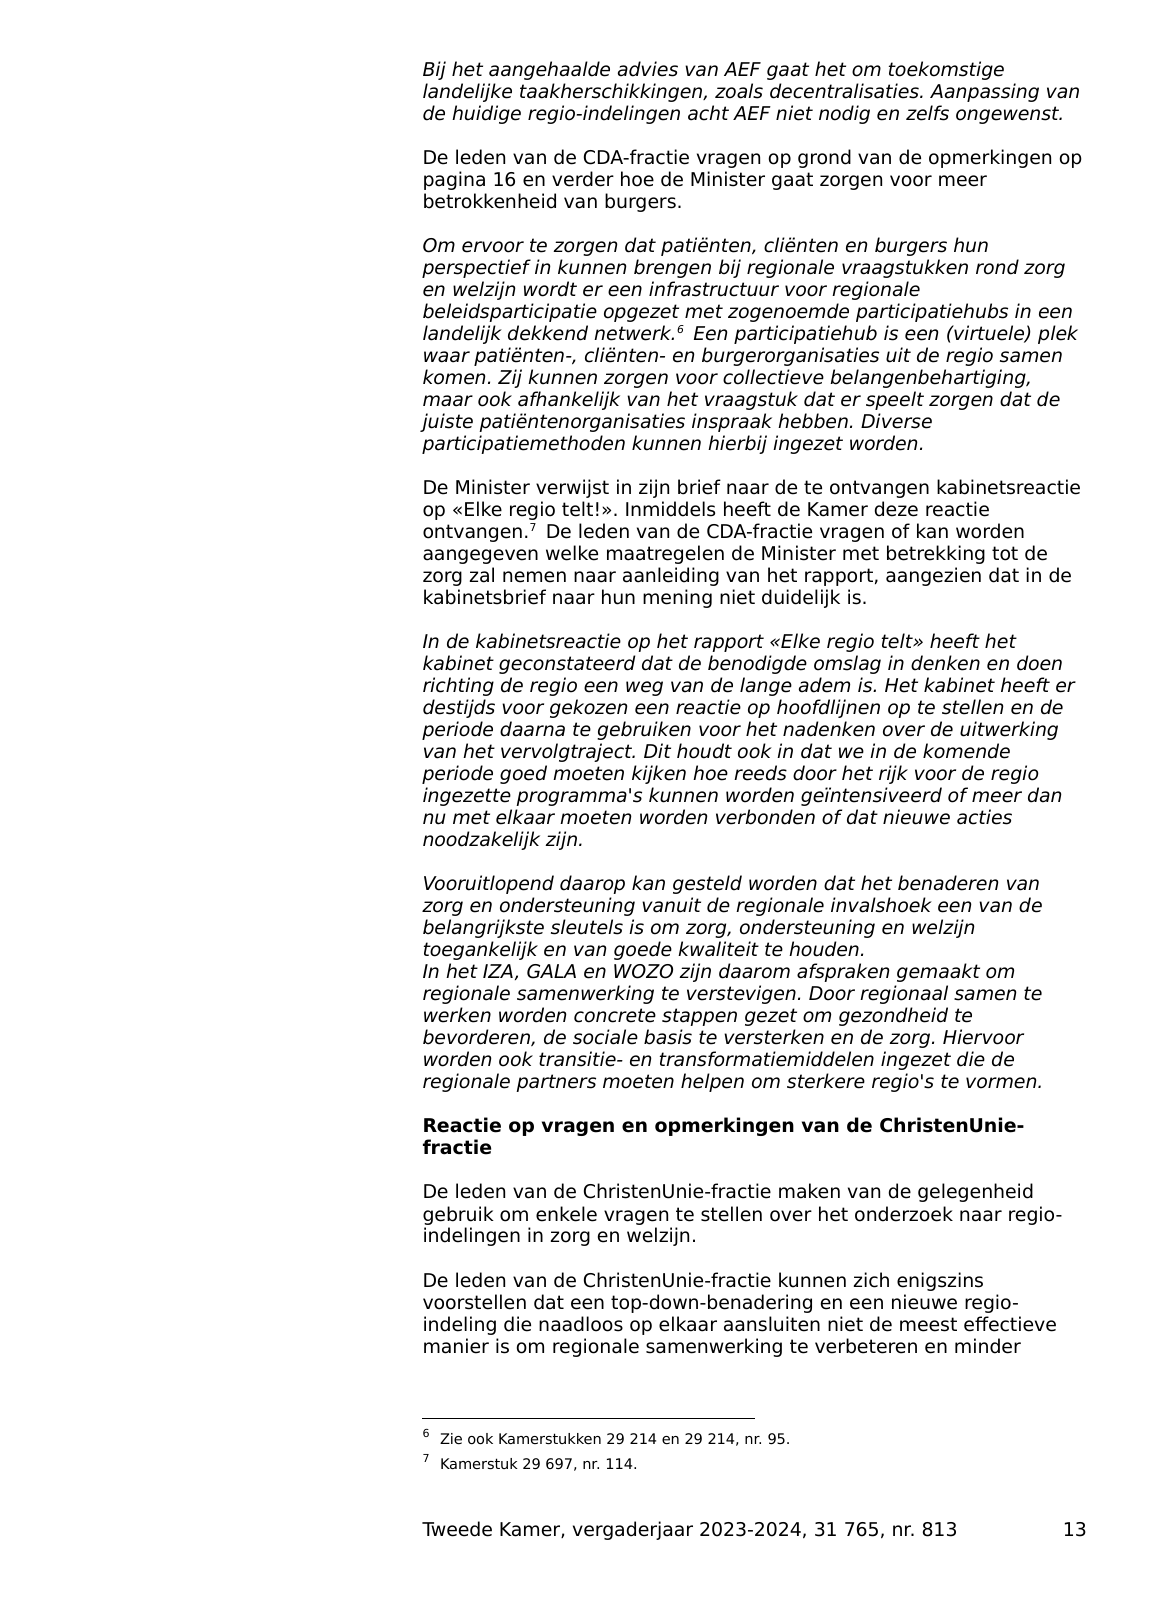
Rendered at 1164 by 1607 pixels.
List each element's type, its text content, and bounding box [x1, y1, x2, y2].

text Zie ook Kamerstukken 29 214 en 29 214, nr. 95. [422, 1427, 1087, 1449]
text De leden van de CDA-fractie vragen op grond van de opmerkingen op pagina 16 en verder hoe de Minister gaat zorgen voor meer betrokkenheid van burgers. [422, 147, 1087, 213]
text Om ervoor te zorgen dat patiënten, cliënten en burgers hun perspectief in kunnen brengen bij regionale vraagstukken rond zorg en welzijn wordt er een infrastructuur voor regionale beleidsparticipatie opgezet met zogenoemde participatiehubs in een landelijk dekkend netwerk. Een participatiehub is een (virtuele) plek waar patiënten-, cliënten- en burgerorganisaties uit de regio samen komen. Zij kunnen zorgen voor collectieve belangenbehartiging, maar ook afhankelijk van het vraagstuk dat er speelt zorgen dat de juiste patiëntenorganisaties inspraak hebben. Diverse participatiemethoden kunnen hierbij ingezet worden. [422, 235, 1087, 455]
text Bij het aangehaalde advies van AEF gaat het om toekomstige landelijke taakherschikkingen, zoals decentralisaties. Aanpassing van de huidige regio-indelingen acht AEF niet nodig en zelfs ongewenst. [422, 59, 1087, 125]
text Kamerstuk 29 697, nr. 114. [422, 1452, 1087, 1474]
text Vooruitlopend daarop kan gesteld worden dat het benaderen van zorg en ondersteuning vanuit de regionale invalshoek een van de belangrijkste sleutels is om zorg, ondersteuning en welzijn toegankelijk en van goede kwaliteit te houden. [422, 873, 1087, 961]
subtitle Reactie op vragen en opmerkingen van de ChristenUnie-fractie [422, 1115, 1087, 1159]
text In de kabinetsreactie op het rapport «Elke regio telt» heeft het kabinet geconstateerd dat de benodigde omslag in denken en doen richting de regio een weg van de lange adem is. Het kabinet heeft er destijds voor gekozen een reactie op hoofdlijnen op te stellen en de periode daarna te gebruiken voor het nadenken over de uitwerking van het vervolgtraject. Dit houdt ook in dat we in de komende periode goed moeten kijken hoe reeds door het rijk voor de regio ingezette programma's kunnen worden geïntensiveerd of meer dan nu met elkaar moeten worden verbonden of dat nieuwe acties noodzakelijk zijn. [422, 631, 1087, 851]
text De leden van de ChristenUnie-fractie maken van de gelegenheid gebruik om enkele vragen te stellen over het onderzoek naar regio-indelingen in zorg en welzijn. [422, 1181, 1087, 1247]
text De leden van de ChristenUnie-fractie kunnen zich enigszins voorstellen dat een top-down-benadering en een nieuwe regio-indeling die naadloos op elkaar aansluiten niet de meest effectieve manier is om regionale samenwerking te verbeteren en minder [422, 1269, 1087, 1357]
text De Minister verwijst in zijn brief naar de te ontvangen kabinetsreactie op «Elke regio telt!». Inmiddels heeft de Kamer deze reactie ontvangen. De leden van de CDA-fractie vragen of kan worden aangegeven welke maatregelen de Minister met betrekking tot de zorg zal nemen naar aanleiding van het rapport, aangezien dat in de kabinetsbrief naar hun mening niet duidelijk is. [422, 477, 1087, 609]
text In het IZA, GALA en WOZO zijn daarom afspraken gemaakt om regionale samenwerking te verstevigen. Door regionaal samen te werken worden concrete stappen gezet om gezondheid te bevorderen, de sociale basis te versterken en de zorg. Hiervoor worden ook transitie- en transformatiemiddelen ingezet die de regionale partners moeten helpen om sterkere regio's te vormen. [422, 961, 1087, 1093]
